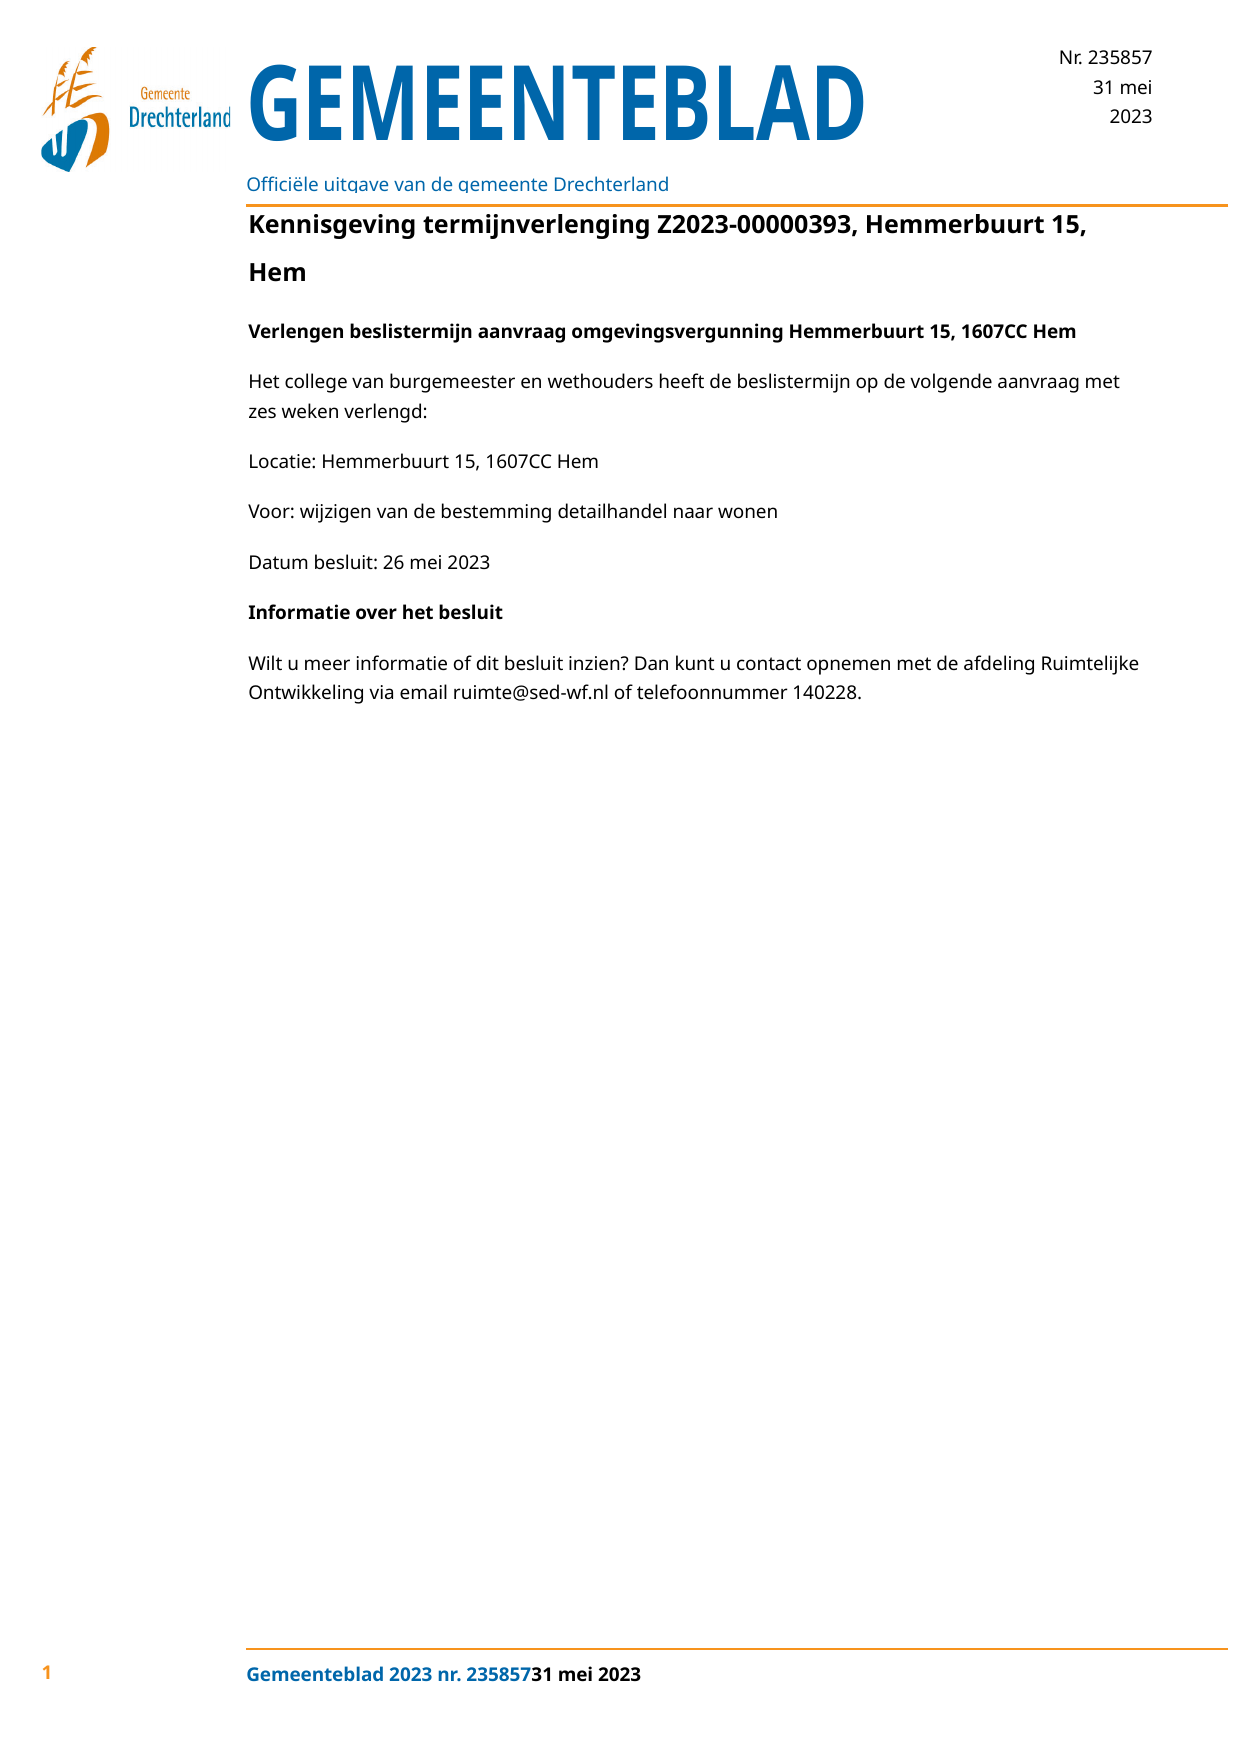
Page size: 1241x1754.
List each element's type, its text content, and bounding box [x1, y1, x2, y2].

text Kennisgeving termijnverlenging Z2023-00000393, Hemmerbuurt 15, Hem [248, 207, 1152, 288]
picture [41, 158, 64, 172]
text Wilt u meer informatie of dit besluit inzien? Dan kunt u contact opnemen met de afdeling Ruimtelijke Ontwikkeling via email ruimte@sed-wf.nl of telefoonnummer 140228. [248, 650, 1152, 705]
picture [226, 115, 231, 124]
text Informatie over het besluit [248, 599, 1152, 625]
text Het college van burgemeester en wethouders heeft de beslistermijn op de volgende aanvraag met zes weken verlengd: [248, 368, 1152, 424]
picture [41, 47, 231, 172]
text Datum besluit: 26 mei 2023 [248, 549, 1152, 575]
text Verlengen beslistermijn aanvraag omgevingsvergunning Hemmerbuurt 15, 1607CC Hem [248, 318, 1152, 344]
text Locatie: Hemmerbuurt 15, 1607CC Hem [248, 448, 1152, 474]
text Voor: wijzigen van de bestemming detailhandel naar wonen [248, 499, 1152, 524]
